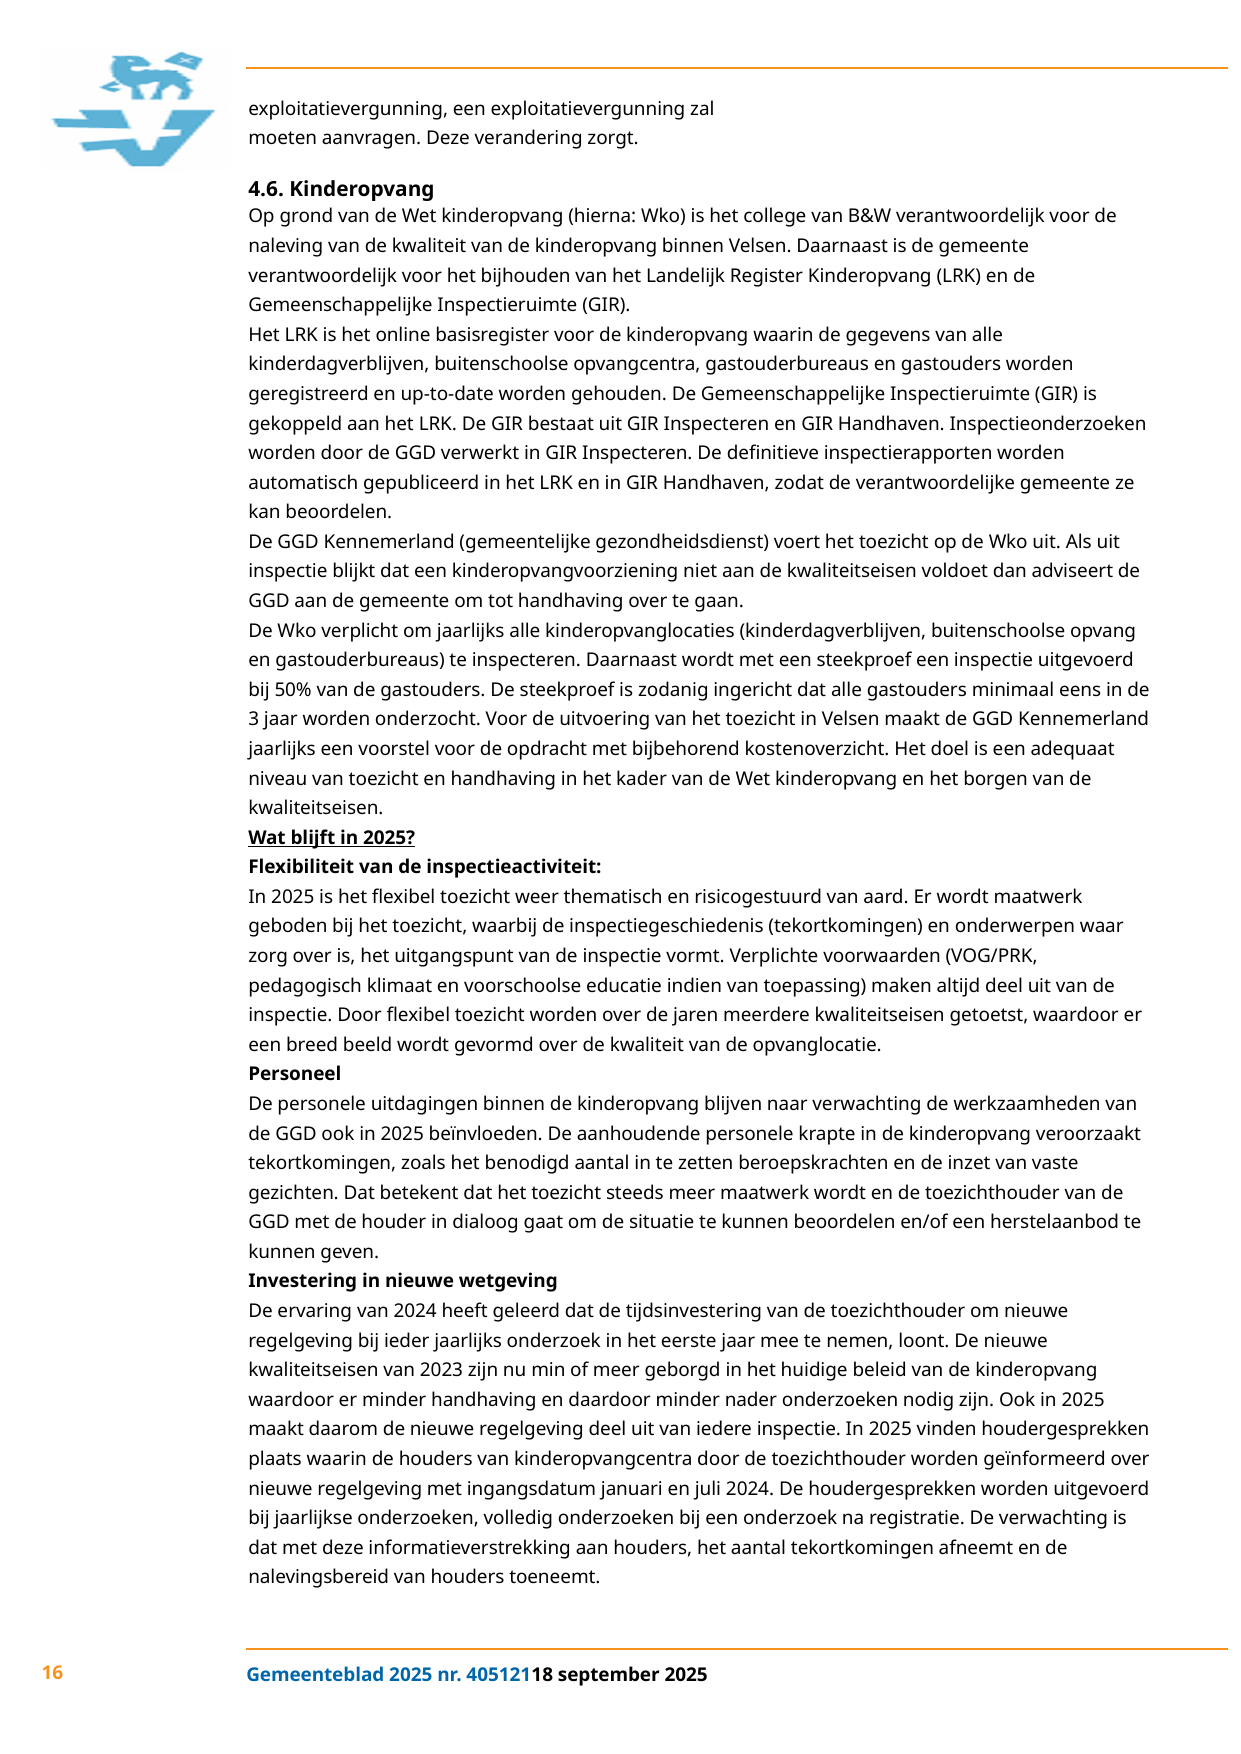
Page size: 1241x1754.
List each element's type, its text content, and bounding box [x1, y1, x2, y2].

table_cell exploitatievergunning, een exploitatievergunning zal moeten aanvragen. Deze verandering zorgt. [248, 95, 753, 150]
text In 2025 is het flexibel toezicht weer thematisch en risicogestuurd van aard. Er wordt maatwerk geboden bij het toezicht, waarbij de inspectiegeschiedenis (tekortkomingen) en onderwerpen waar zorg over is, het uitgangspunt van de inspectie vormt. Verplichte voorwaarden (VOG/PRK, pedagogisch klimaat en voorschoolse educatie indien van toepassing) maken altijd deel uit van de inspectie. Door flexibel toezicht worden over de jaren meerdere kwaliteitseisen getoetst, waardoor er een breed beeld wordt gevormd over de kwaliteit van de opvanglocatie. [248, 883, 1152, 1057]
text Flexibiliteit van de inspectieactiviteit: [248, 853, 1152, 879]
text De Wko verplicht om jaarlijks alle kinderopvanglocaties (kinderdagverblijven, buitenschoolse opvang en gastouderbureaus) te inspecteren. Daarnaast wordt met een steekproef een inspectie uitgevoerd bij 50% van de gastouders. De steekproef is zodanig ingericht dat alle gastouders minimaal eens in de 3 jaar worden onderzocht. Voor de uitvoering van het toezicht in Velsen maakt de GGD Kennemerland jaarlijks een voorstel voor de opdracht met bijbehorend kostenoverzicht. Het doel is een adequaat niveau van toezicht en handhaving in het kader van de Wet kinderopvang en het borgen van de kwaliteitseisen. [248, 617, 1152, 820]
text Wat blijft in 2025? [248, 824, 1152, 849]
text De ervaring van 2024 heeft geleerd dat de tijdsinvestering van de toezichthouder om nieuwe regelgeving bij ieder jaarlijks onderzoek in het eerste jaar mee te nemen, loont. De nieuwe kwaliteitseisen van 2023 zijn nu min of meer geborgd in het huidige beleid van de kinderopvang waardoor er minder handhaving en daardoor minder nader onderzoeken nodig zijn. Ook in 2025 maakt daarom de nieuwe regelgeving deel uit van iedere inspectie. In 2025 vinden houdergesprekken plaats waarin de houders van kinderopvangcentra door de toezichthouder worden geïnformeerd over nieuwe regelgeving met ingangsdatum januari en juli 2024. De houdergesprekken worden uitgevoerd bij jaarlijkse onderzoeken, volledig onderzoeken bij een onderzoek na registratie. De verwachting is dat met deze informatieverstrekking aan houders, het aantal tekortkomingen afneemt en de nalevingsbereid van houders toeneemt. [248, 1297, 1152, 1589]
text De GGD Kennemerland (gemeentelijke gezondheidsdienst) voert het toezicht op de Wko uit. Als uit inspectie blijkt dat een kinderopvangvoorziening niet aan de kwaliteitseisen voldoet dan adviseert de GGD aan de gemeente om tot handhaving over te gaan. [248, 528, 1152, 613]
text Personeel [248, 1061, 1152, 1086]
text 4.6. Kinderopvang [248, 174, 1152, 203]
text Het LRK is het online basisregister voor de kinderopvang waarin de gegevens van alle kinderdagverblijven, buitenschoolse opvangcentra, gastouderbureaus en gastouders worden geregistreerd en up-to-date worden gehouden. De Gemeenschappelijke Inspectieruimte (GIR) is gekoppeld aan het LRK. De GIR bestaat uit GIR Inspecteren en GIR Handhaven. Inspectieonderzoeken worden door de GGD verwerkt in GIR Inspecteren. De definitieve inspectierapporten worden automatisch gepubliceerd in het LRK en in GIR Handhaven, zodat de verantwoordelijke gemeente ze kan beoordelen. [248, 321, 1152, 524]
text Investering in nieuwe wetgeving [248, 1268, 1152, 1293]
text De personele uitdagingen binnen de kinderopvang blijven naar verwachting de werkzaamheden van de GGD ook in 2025 beïnvloeden. De aanhoudende personele krapte in de kinderopvang veroorzaakt tekortkomingen, zoals het benodigd aantal in te zetten beroepskrachten en de inzet van vaste gezichten. Dat betekent dat het toezicht steeds meer maatwerk wordt en de toezichthouder van de GGD met de houder in dialoog gaat om de situatie te kunnen beoordelen en/of een herstelaanbod te kunnen geven. [248, 1090, 1152, 1264]
table_cell [753, 95, 1152, 150]
text Op grond van de Wet kinderopvang (hierna: Wko) is het college van B&W verantwoordelijk voor de naleving van de kwaliteit van de kinderopvang binnen Velsen. Daarnaast is de gemeente verantwoordelijk voor het bijhouden van het Landelijk Register Kinderopvang (LRK) en de Gemeenschappelijke Inspectieruimte (GIR). [248, 203, 1152, 317]
picture [41, 47, 231, 172]
